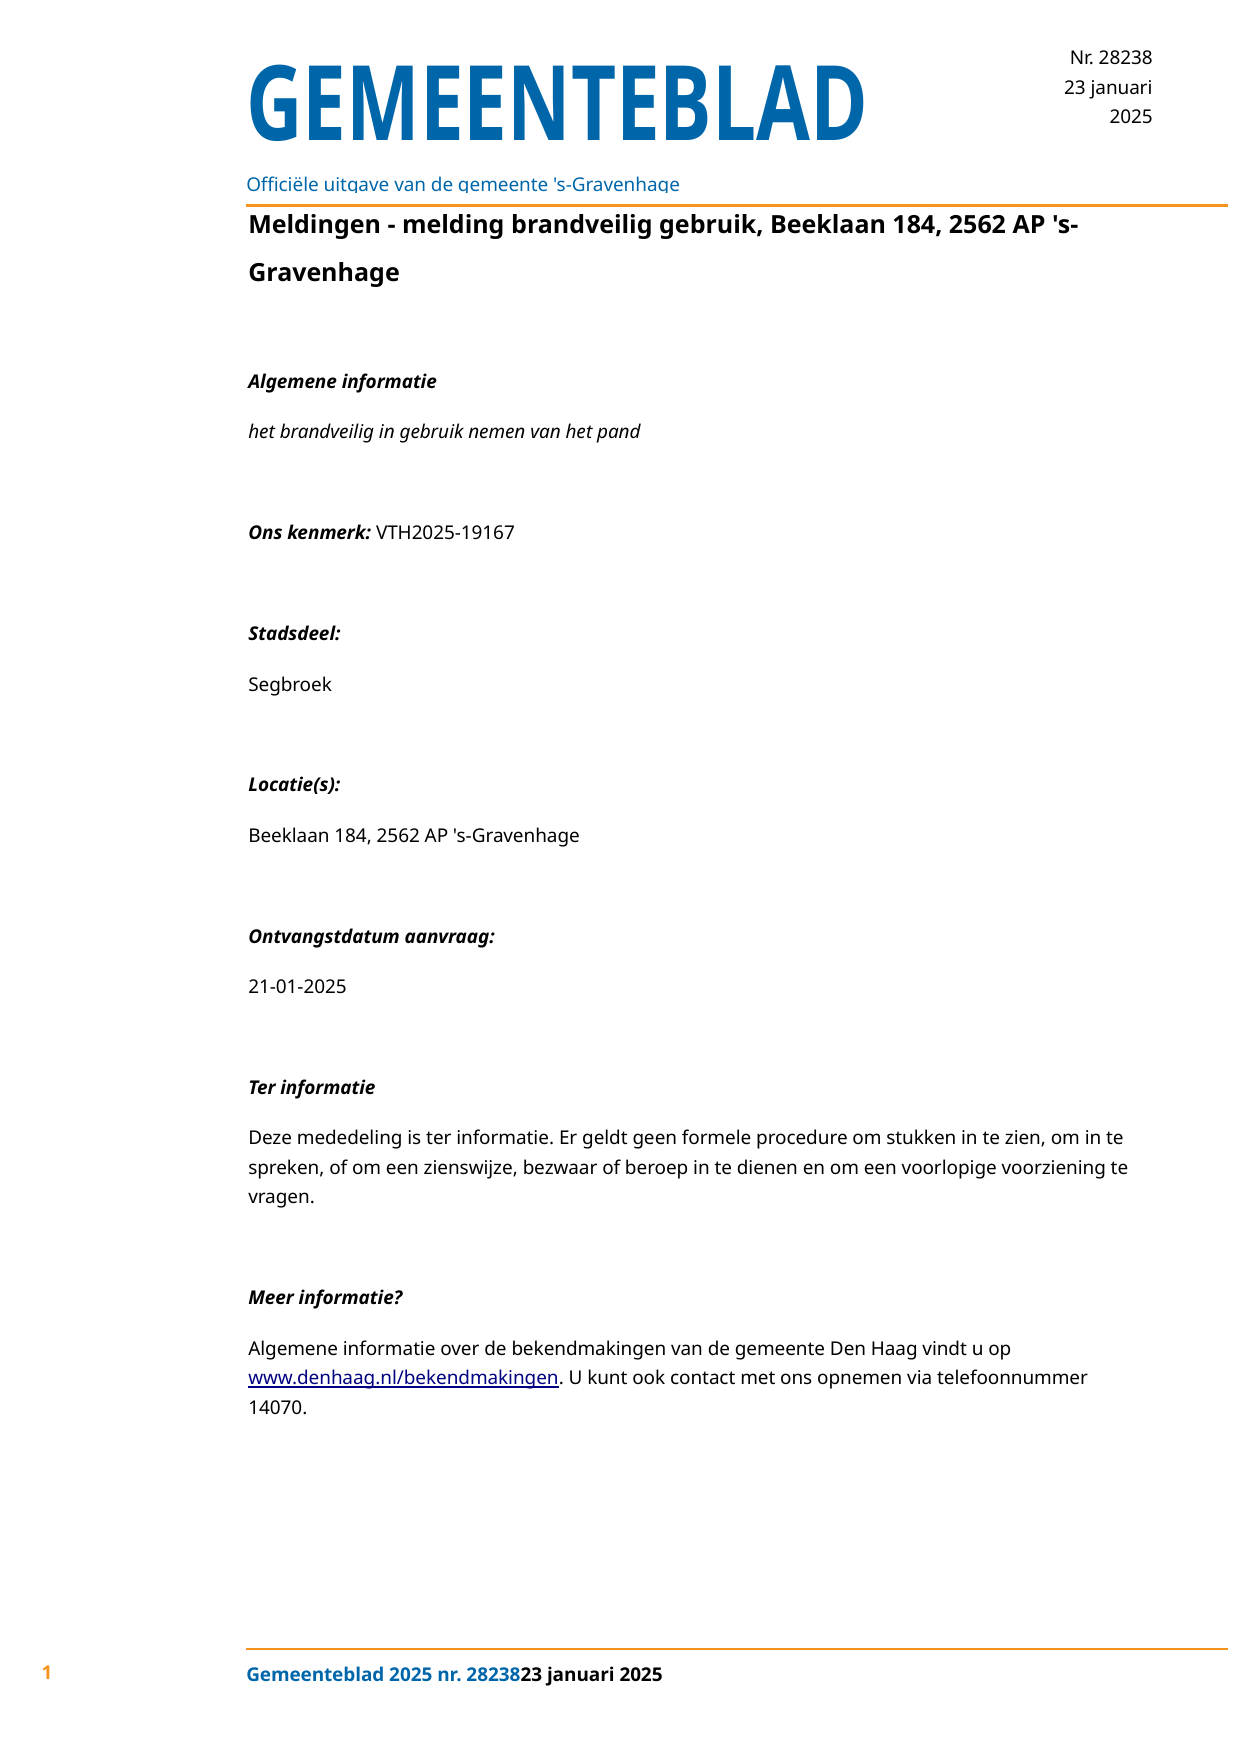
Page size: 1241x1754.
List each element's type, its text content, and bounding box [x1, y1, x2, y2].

text Meldingen - melding brandveilig gebruik, Beeklaan 184, 2562 AP 's-Gravenhage [248, 207, 1152, 288]
text Locatie(s): [248, 772, 1152, 797]
text Ons kenmerk: VTH2025-19167 [248, 519, 1152, 545]
text Segbroek [248, 671, 1152, 697]
text 21-01-2025 [248, 973, 1152, 999]
text Deze mededeling is ter informatie. Er geldt geen formele procedure om stukken in te zien, om in te spreken, of om een zienswijze, bezwaar of beroep in te dienen en om een voorlopige voorziening te vragen. [248, 1124, 1152, 1209]
text Ontvangstdatum aanvraag: [248, 923, 1152, 949]
text Stadsdeel: [248, 620, 1152, 646]
text Meer informatie? [248, 1284, 1152, 1310]
text Algemene informatie [248, 368, 1152, 394]
text Beeklaan 184, 2562 AP 's-Gravenhage [248, 822, 1152, 848]
picture [41, 47, 231, 172]
text Ter informatie [248, 1074, 1152, 1100]
text het brandveilig in gebruik nemen van het pand [248, 419, 1152, 444]
text Algemene informatie over de bekendmakingen van de gemeente Den Haag vindt u op www.denhaag.nl/bekendmakingen. U kunt ook contact met ons opnemen via telefoonnummer 14070. [248, 1335, 1152, 1420]
